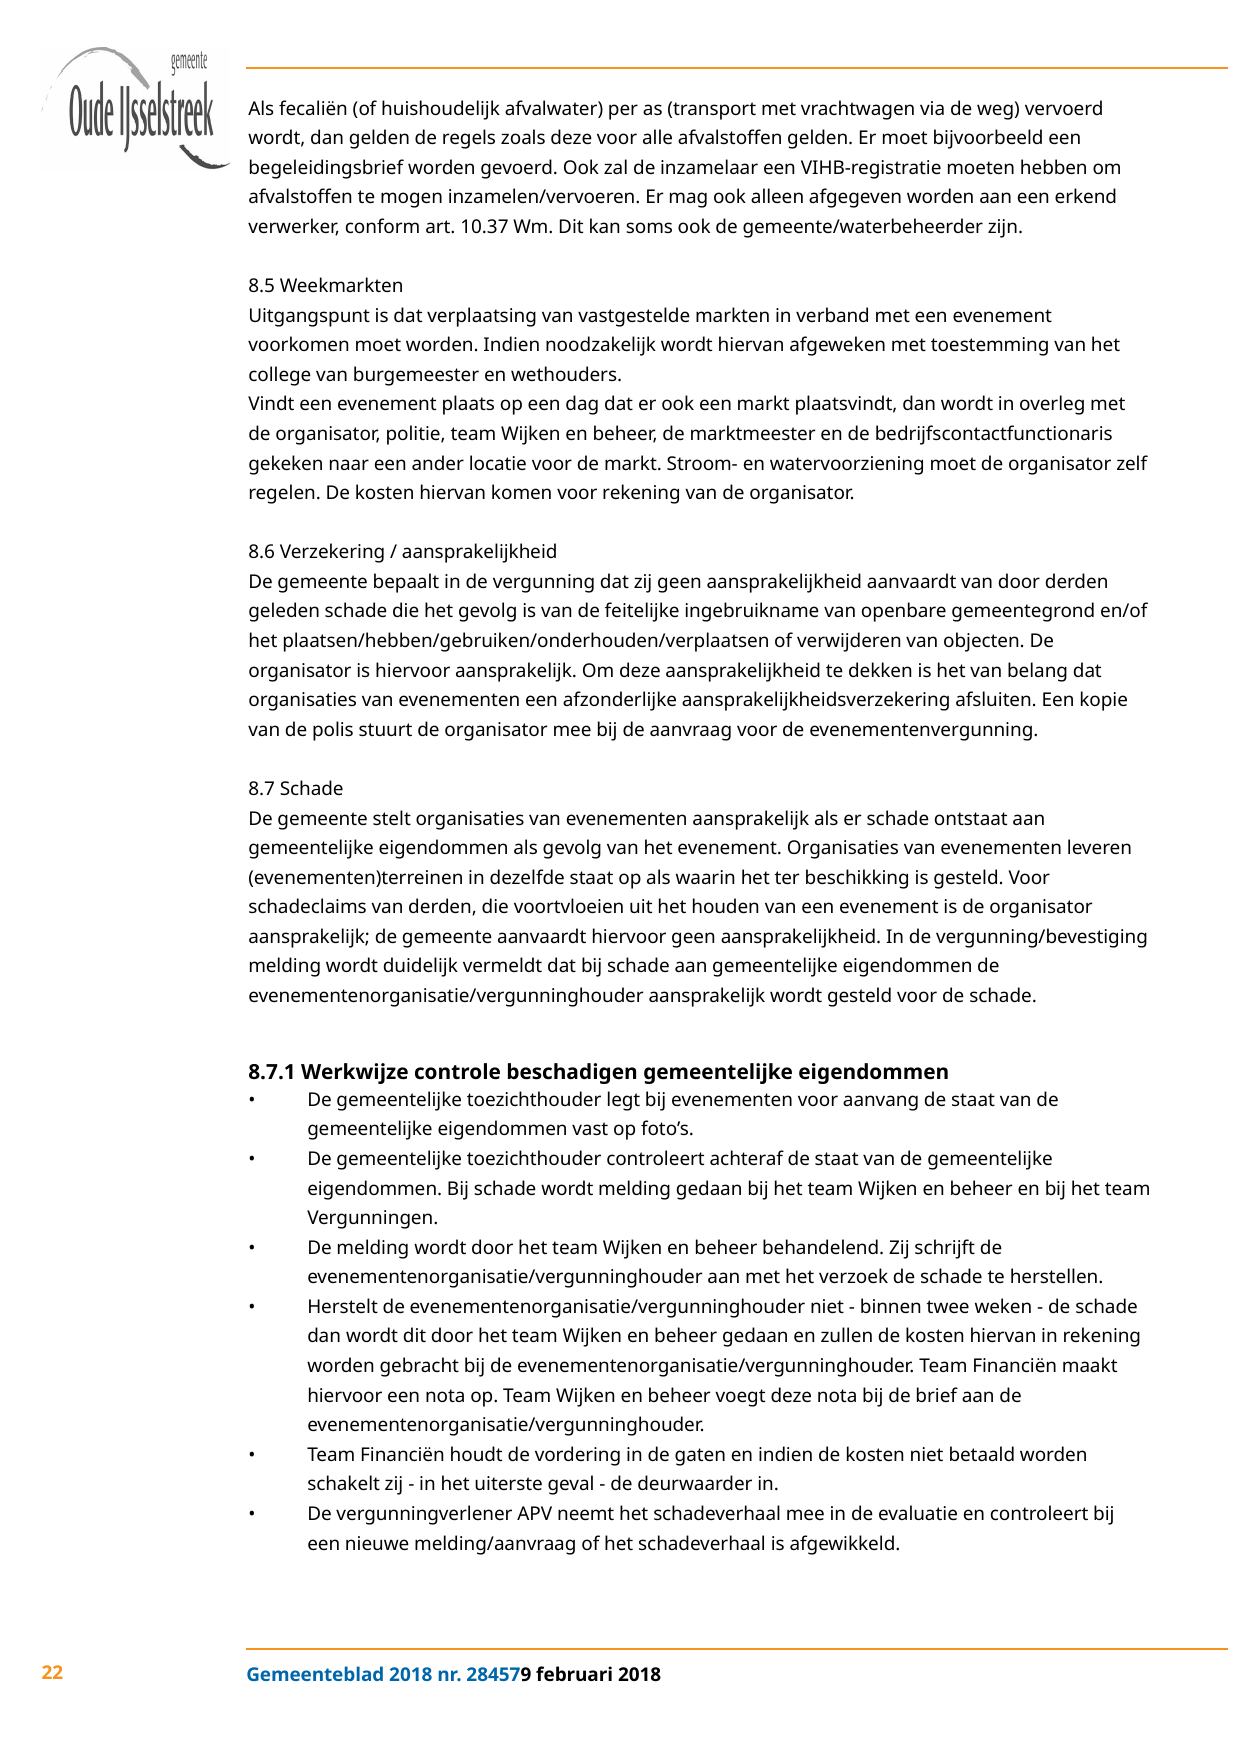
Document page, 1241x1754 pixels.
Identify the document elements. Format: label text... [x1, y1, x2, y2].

list De gemeentelijke toezichthouder legt bij evenementen voor aanvang de staat van de gemeentelijke eigendommen vast op foto’s. [248, 1086, 1152, 1141]
list Team Financiën houdt de vordering in de gaten en indien de kosten niet betaald worden schakelt zij - in het uiterste geval - de deurwaarder in. [248, 1441, 1152, 1496]
list De gemeentelijke toezichthouder controleert achteraf de staat van de gemeentelijke eigendommen. Bij schade wordt melding gedaan bij het team Wijken en beheer en bij het team Vergunningen. [248, 1145, 1152, 1230]
list Herstelt de evenementenorganisatie/vergunninghouder niet - binnen twee weken - de schade dan wordt dit door het team Wijken en beheer gedaan en zullen de kosten hiervan in rekening worden gebracht bij de evenementenorganisatie/vergunninghouder. Team Financiën maakt hiervoor een nota op. Team Wijken en beheer voegt deze nota bij de brief aan de evenementenorganisatie/vergunninghouder. [248, 1293, 1152, 1437]
text 8.7 Schade [248, 775, 1152, 801]
text Als fecaliën (of huishoudelijk afvalwater) per as (transport met vrachtwagen via de weg) vervoerd wordt, dan gelden de regels zoals deze voor alle afvalstoffen gelden. Er moet bijvoorbeeld een begeleidingsbrief worden gevoerd. Ook zal de inzamelaar een VIHB-registratie moeten hebben om afvalstoffen te mogen inzamelen/vervoeren. Er mag ook alleen afgegeven worden aan een erkend verwerker, conform art. 10.37 Wm. Dit kan soms ook de gemeente/waterbeheerder zijn. [248, 95, 1152, 239]
text 8.5 Weekmarkten [248, 272, 1152, 298]
list De melding wordt door het team Wijken en beheer behandelend. Zij schrijft de evenementenorganisatie/vergunninghouder aan met het verzoek de schade te herstellen. [248, 1234, 1152, 1289]
picture [41, 47, 231, 172]
list De vergunningverlener APV neemt het schadeverhaal mee in de evaluatie en controleert bij een nieuwe melding/aanvraag of het schadeverhaal is afgewikkeld. [248, 1500, 1152, 1555]
text Vindt een evenement plaats op een dag dat er ook een markt plaatsvindt, dan wordt in overleg met de organisator, politie, team Wijken en beheer, de marktmeester en de bedrijfscontactfunctionaris gekeken naar een ander locatie voor de markt. Stroom- en watervoorziening moet de organisator zelf regelen. De kosten hiervan komen voor rekening van de organisator. [248, 391, 1152, 505]
text De gemeente bepaalt in de vergunning dat zij geen aansprakelijkheid aanvaardt van door derden geleden schade die het gevolg is van de feitelijke ingebruikname van openbare gemeentegrond en/of het plaatsen/hebben/gebruiken/onderhouden/verplaatsen of verwijderen van objecten. De organisator is hiervoor aansprakelijk. Om deze aansprakelijkheid te dekken is het van belang dat organisaties van evenementen een afzonderlijke aansprakelijkheidsverzekering afsluiten. Een kopie van de polis stuurt de organisator mee bij de aanvraag voor de evenementenvergunning. [248, 568, 1152, 742]
text 8.7.1 Werkwijze controle beschadigen gemeentelijke eigendommen [248, 1057, 1152, 1086]
text 8.6 Verzekering / aansprakelijkheid [248, 538, 1152, 564]
text Uitgangspunt is dat verplaatsing van vastgestelde markten in verband met een evenement voorkomen moet worden. Indien noodzakelijk wordt hiervan afgeweken met toestemming van het college van burgemeester en wethouders. [248, 302, 1152, 387]
text De gemeente stelt organisaties van evenementen aansprakelijk als er schade ontstaat aan gemeentelijke eigendommen als gevolg van het evenement. Organisaties van evenementen leveren (evenementen)terreinen in dezelfde staat op als waarin het ter beschikking is gesteld. Voor schadeclaims van derden, die voortvloeien uit het houden van een evenement is de organisator aansprakelijk; de gemeente aanvaardt hiervoor geen aansprakelijkheid. In de vergunning/bevestiging melding wordt duidelijk vermeldt dat bij schade aan gemeentelijke eigendommen de evenementenorganisatie/vergunninghouder aansprakelijk wordt gesteld voor de schade. [248, 805, 1152, 1008]
